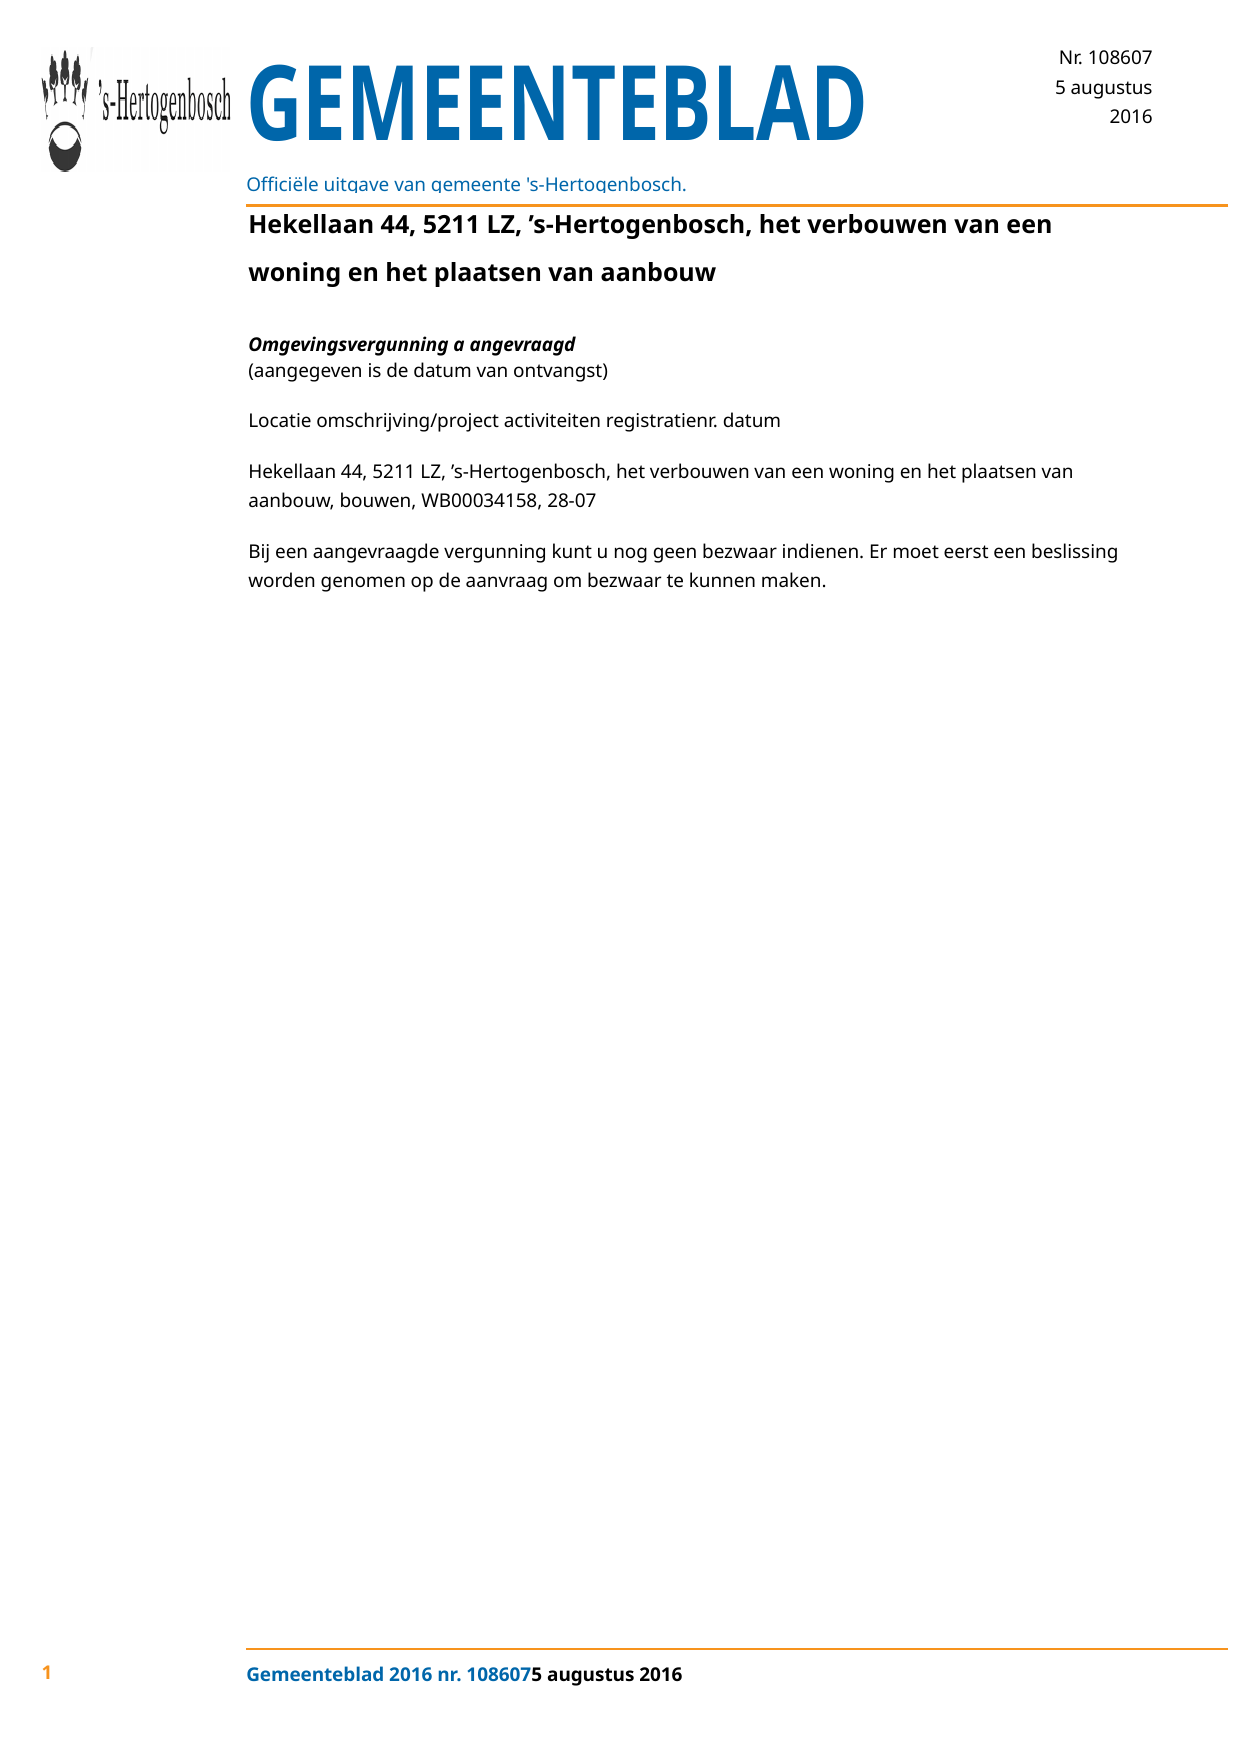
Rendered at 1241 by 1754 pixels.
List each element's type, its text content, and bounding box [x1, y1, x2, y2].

picture [41, 47, 231, 172]
text Locatie omschrijving/project activiteiten registratienr. datum [248, 408, 1152, 433]
text Omgevingsvergunning a angevraagd [248, 331, 1152, 357]
text Bij een aangevraagde vergunning kunt u nog geen bezwaar indienen. Er moet eerst een beslissing worden genomen op de aanvraag om bezwaar te kunnen maken. [248, 538, 1152, 593]
text (aangegeven is de datum van ontvangst) [248, 357, 1152, 383]
text Hekellaan 44, 5211 LZ, ’s-Hertogenbosch, het verbouwen van een woning en het plaatsen van aanbouw [248, 207, 1152, 288]
text Hekellaan 44, 5211 LZ, ’s-Hertogenbosch, het verbouwen van een woning en het plaatsen van aanbouw, bouwen, WB00034158, 28-07 [248, 458, 1152, 513]
